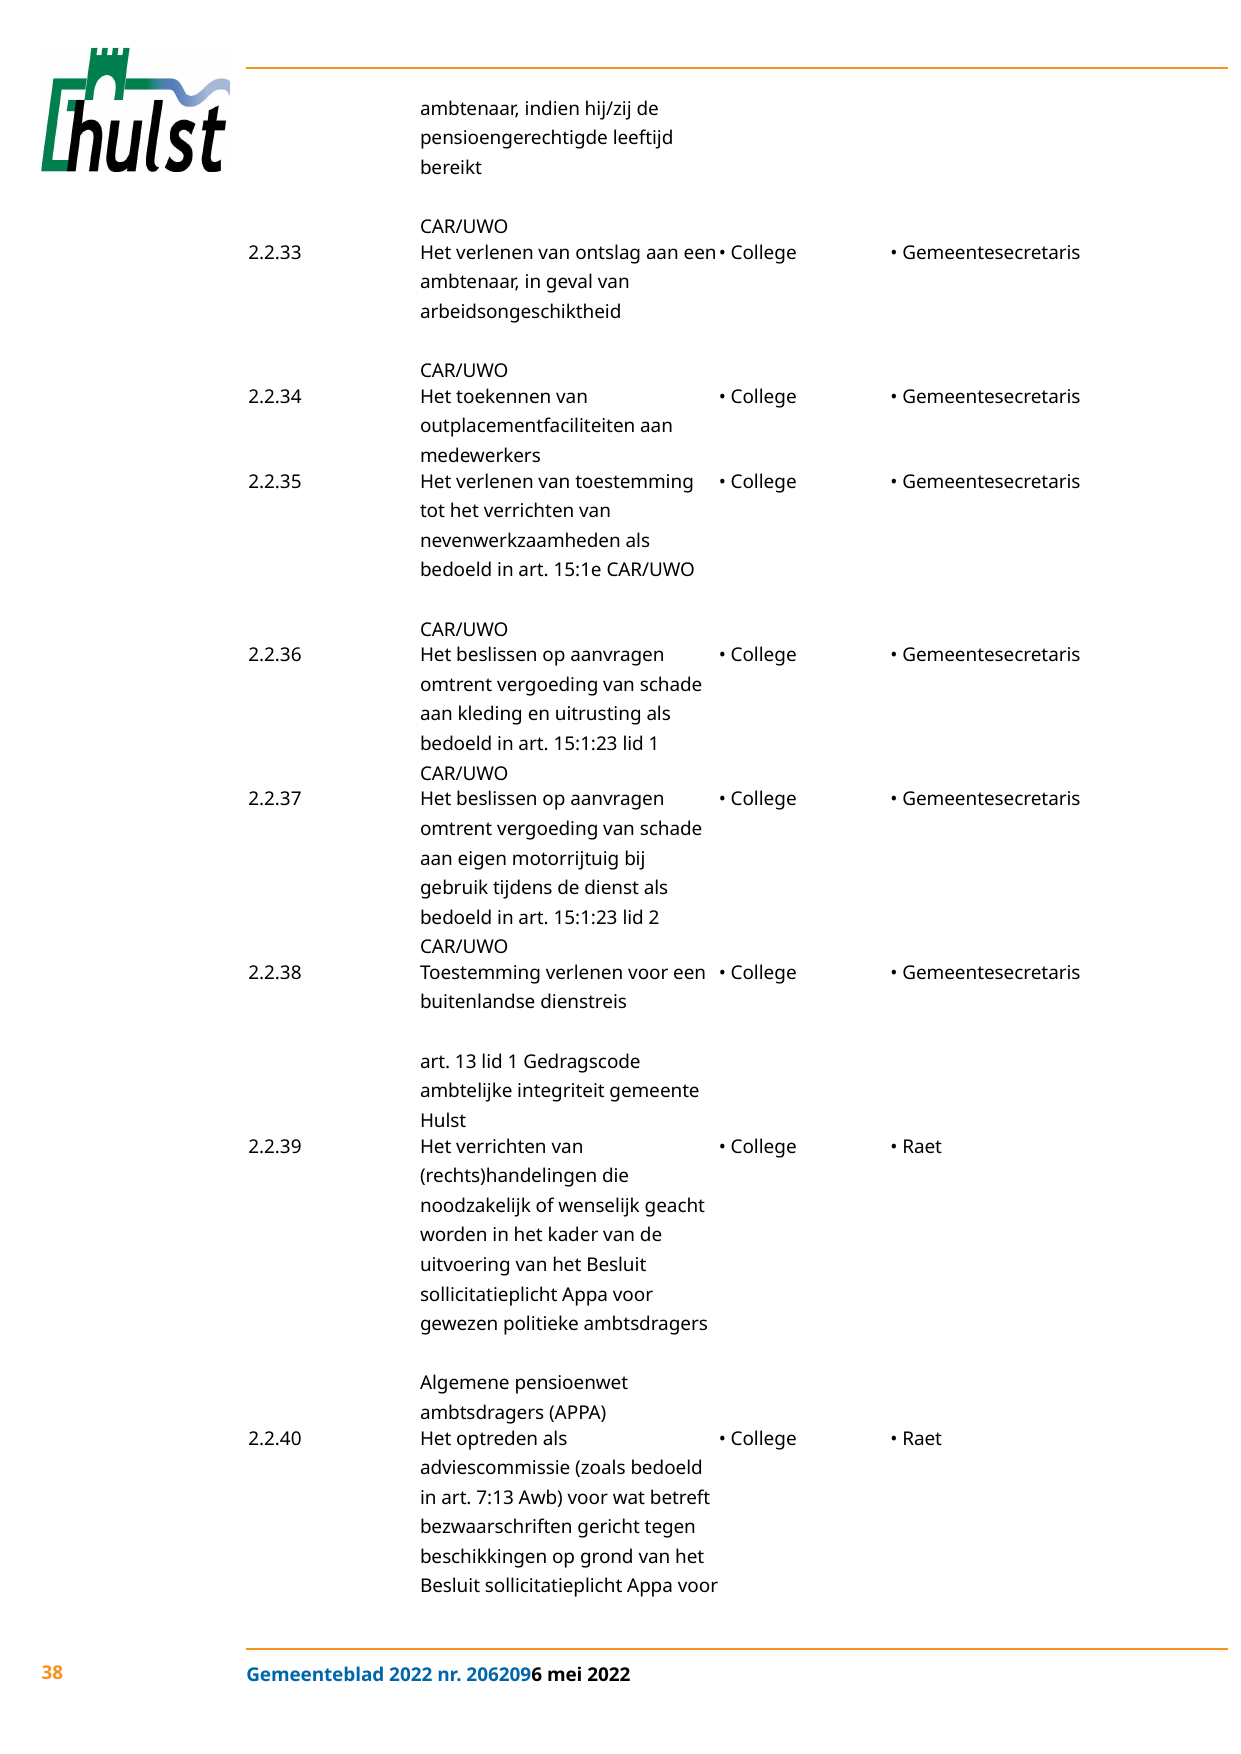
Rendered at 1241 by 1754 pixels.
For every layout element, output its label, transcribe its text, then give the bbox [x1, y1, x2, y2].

table_cell • College [719, 786, 890, 959]
picture [41, 47, 231, 172]
table_cell Het optreden als adviescommissie (zoals bedoeld in art. 7:13 Awb) voor wat betreft bezwaarschriften gericht tegen beschikkingen op grond van het Besluit sollicitatieplicht Appa voor [420, 1425, 718, 1598]
table_cell • College [719, 959, 890, 1133]
table_cell 2.2.34 [248, 383, 420, 468]
table_cell • College [719, 383, 890, 468]
table_cell 2.2.39 [248, 1133, 420, 1425]
table_cell Het verlenen van ontslag aan een ambtenaar, in geval van arbeidsongeschiktheid CAR/UWO [420, 239, 718, 383]
table_cell 2.2.37 [248, 786, 420, 959]
table_cell 2.2.33 [248, 239, 420, 383]
table_cell [719, 95, 890, 239]
table_cell • College [719, 1133, 890, 1425]
table_cell • College [719, 468, 890, 641]
table_cell • Gemeentesecretaris [890, 239, 1152, 383]
table_cell Het verrichten van (rechts)handelingen die noodzakelijk of wenselijk geacht worden in het kader van de uitvoering van het Besluit sollicitatieplicht Appa voor gewezen politieke ambtsdragers Algemene pensioenwet ambtsdragers (APPA) [420, 1133, 718, 1425]
table_cell Het toekennen van outplacementfaciliteiten aan medewerkers [420, 383, 718, 468]
table_cell • College [719, 239, 890, 383]
table_cell • Raet [890, 1133, 1152, 1425]
table_cell ambtenaar, indien hij/zij de pensioengerechtigde leeftijd bereikt CAR/UWO [420, 95, 718, 239]
table_cell 2.2.36 [248, 641, 420, 786]
table_cell 2.2.38 [248, 959, 420, 1133]
table_cell 2.2.35 [248, 468, 420, 641]
table_cell Het beslissen op aanvragen omtrent vergoeding van schade aan eigen motorrijtuig bij gebruik tijdens de dienst als bedoeld in art. 15:1:23 lid 2 CAR/UWO [420, 786, 718, 959]
table_cell • College [719, 641, 890, 786]
table_cell Het verlenen van toestemming tot het verrichten van nevenwerkzaamheden als bedoeld in art. 15:1e CAR/UWO CAR/UWO [420, 468, 718, 641]
table_cell 2.2.40 [248, 1425, 420, 1598]
table_cell • College [719, 1425, 890, 1598]
table_cell • Gemeentesecretaris [890, 959, 1152, 1133]
table_cell • Gemeentesecretaris [890, 383, 1152, 468]
table_cell • Gemeentesecretaris [890, 786, 1152, 959]
table_cell • Raet [890, 1425, 1152, 1598]
table_cell • Gemeentesecretaris [890, 641, 1152, 786]
table_cell [248, 95, 420, 239]
table_cell Toestemming verlenen voor een buitenlandse dienstreis art. 13 lid 1 Gedragscode ambtelijke integriteit gemeente Hulst [420, 959, 718, 1133]
table_cell [890, 95, 1152, 239]
table_cell • Gemeentesecretaris [890, 468, 1152, 641]
table_cell Het beslissen op aanvragen omtrent vergoeding van schade aan kleding en uitrusting als bedoeld in art. 15:1:23 lid 1 CAR/UWO [420, 641, 718, 786]
